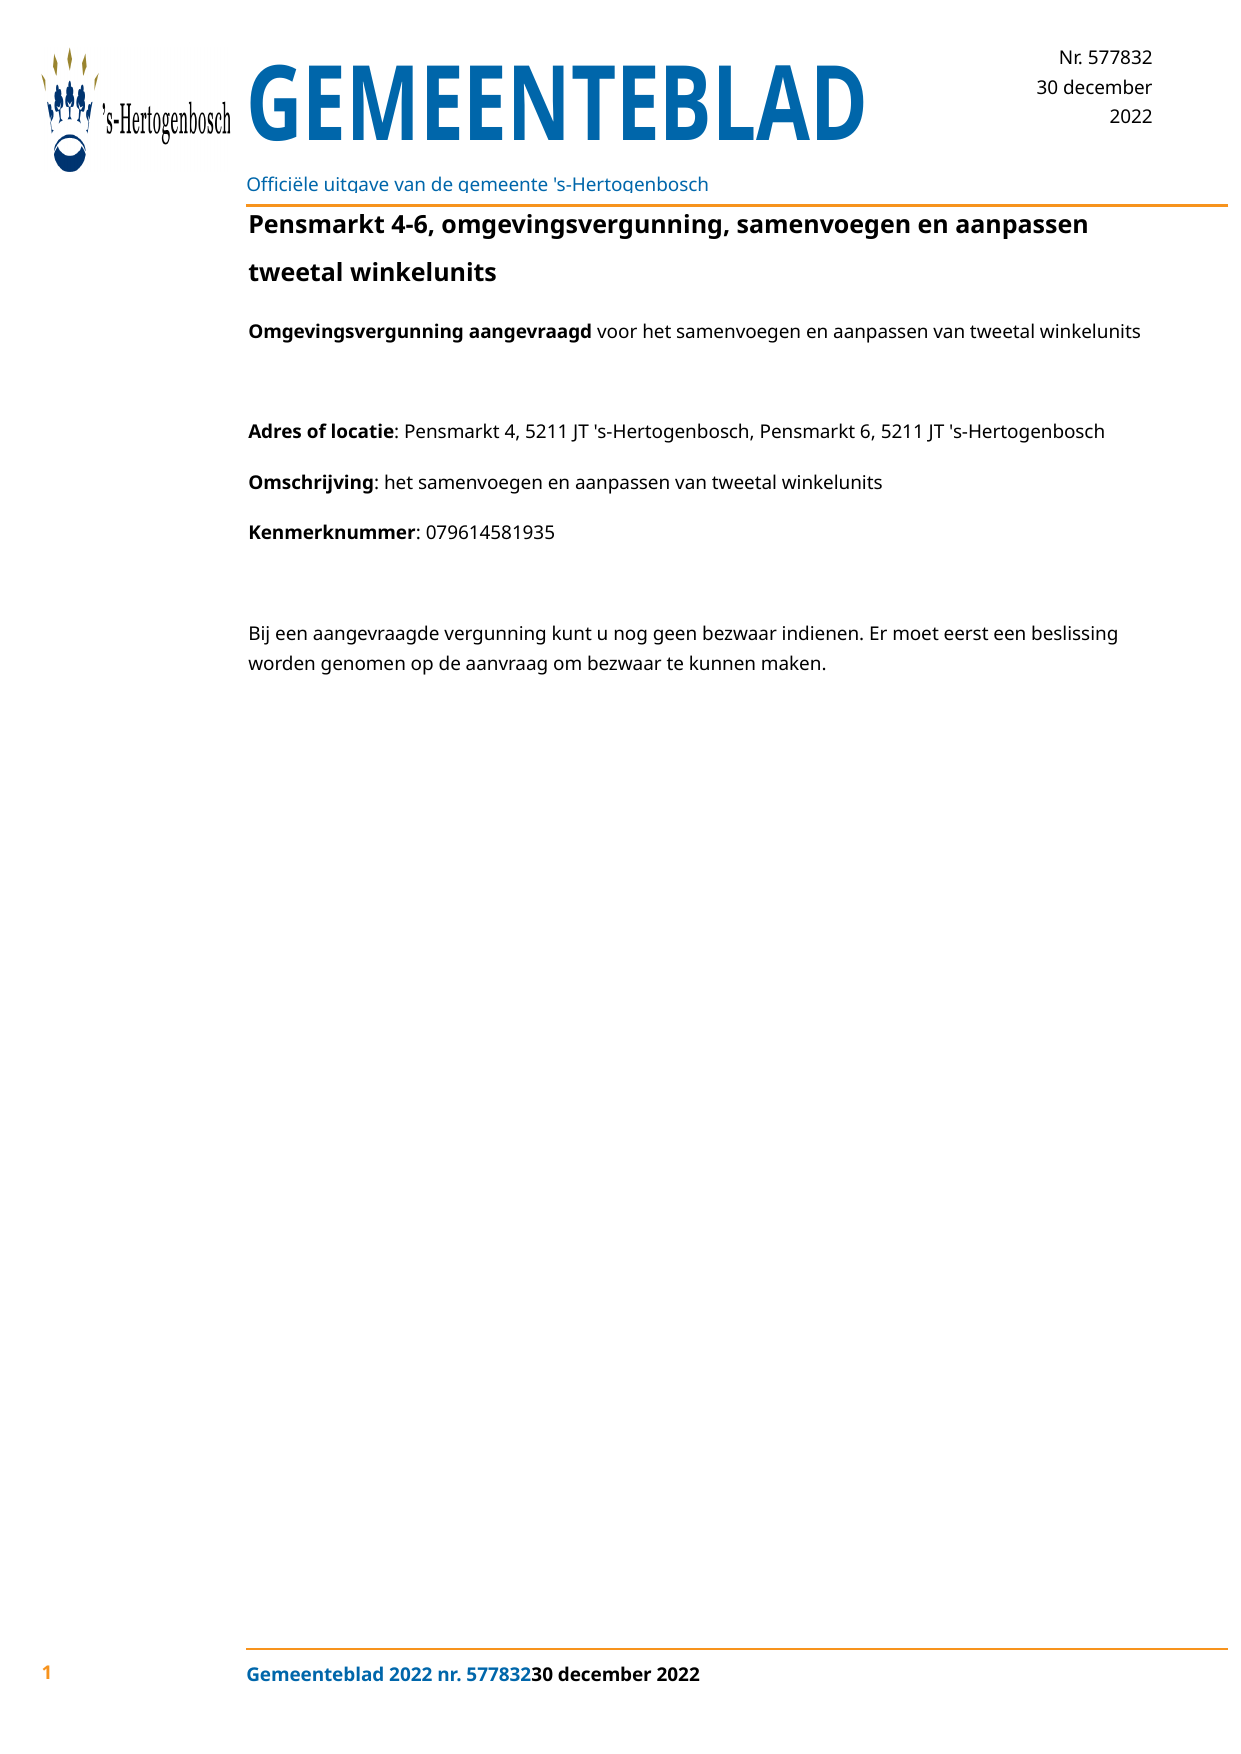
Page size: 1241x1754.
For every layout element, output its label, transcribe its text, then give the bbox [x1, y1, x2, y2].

text Kenmerknummer: 079614581935 [248, 519, 1152, 545]
picture [41, 47, 231, 172]
text Omgevingsvergunning aangevraagd voor het samenvoegen en aanpassen van tweetal winkelunits [248, 318, 1152, 344]
text Adres of locatie: Pensmarkt 4, 5211 JT 's-Hertogenbosch, Pensmarkt 6, 5211 JT 's-Hertogenbosch [248, 419, 1152, 444]
text Pensmarkt 4-6, omgevingsvergunning, samenvoegen en aanpassen tweetal winkelunits [248, 207, 1152, 288]
text Omschrijving: het samenvoegen en aanpassen van tweetal winkelunits [248, 469, 1152, 495]
text Bij een aangevraagde vergunning kunt u nog geen bezwaar indienen. Er moet eerst een beslissing worden genomen op de aanvraag om bezwaar te kunnen maken. [248, 620, 1152, 676]
